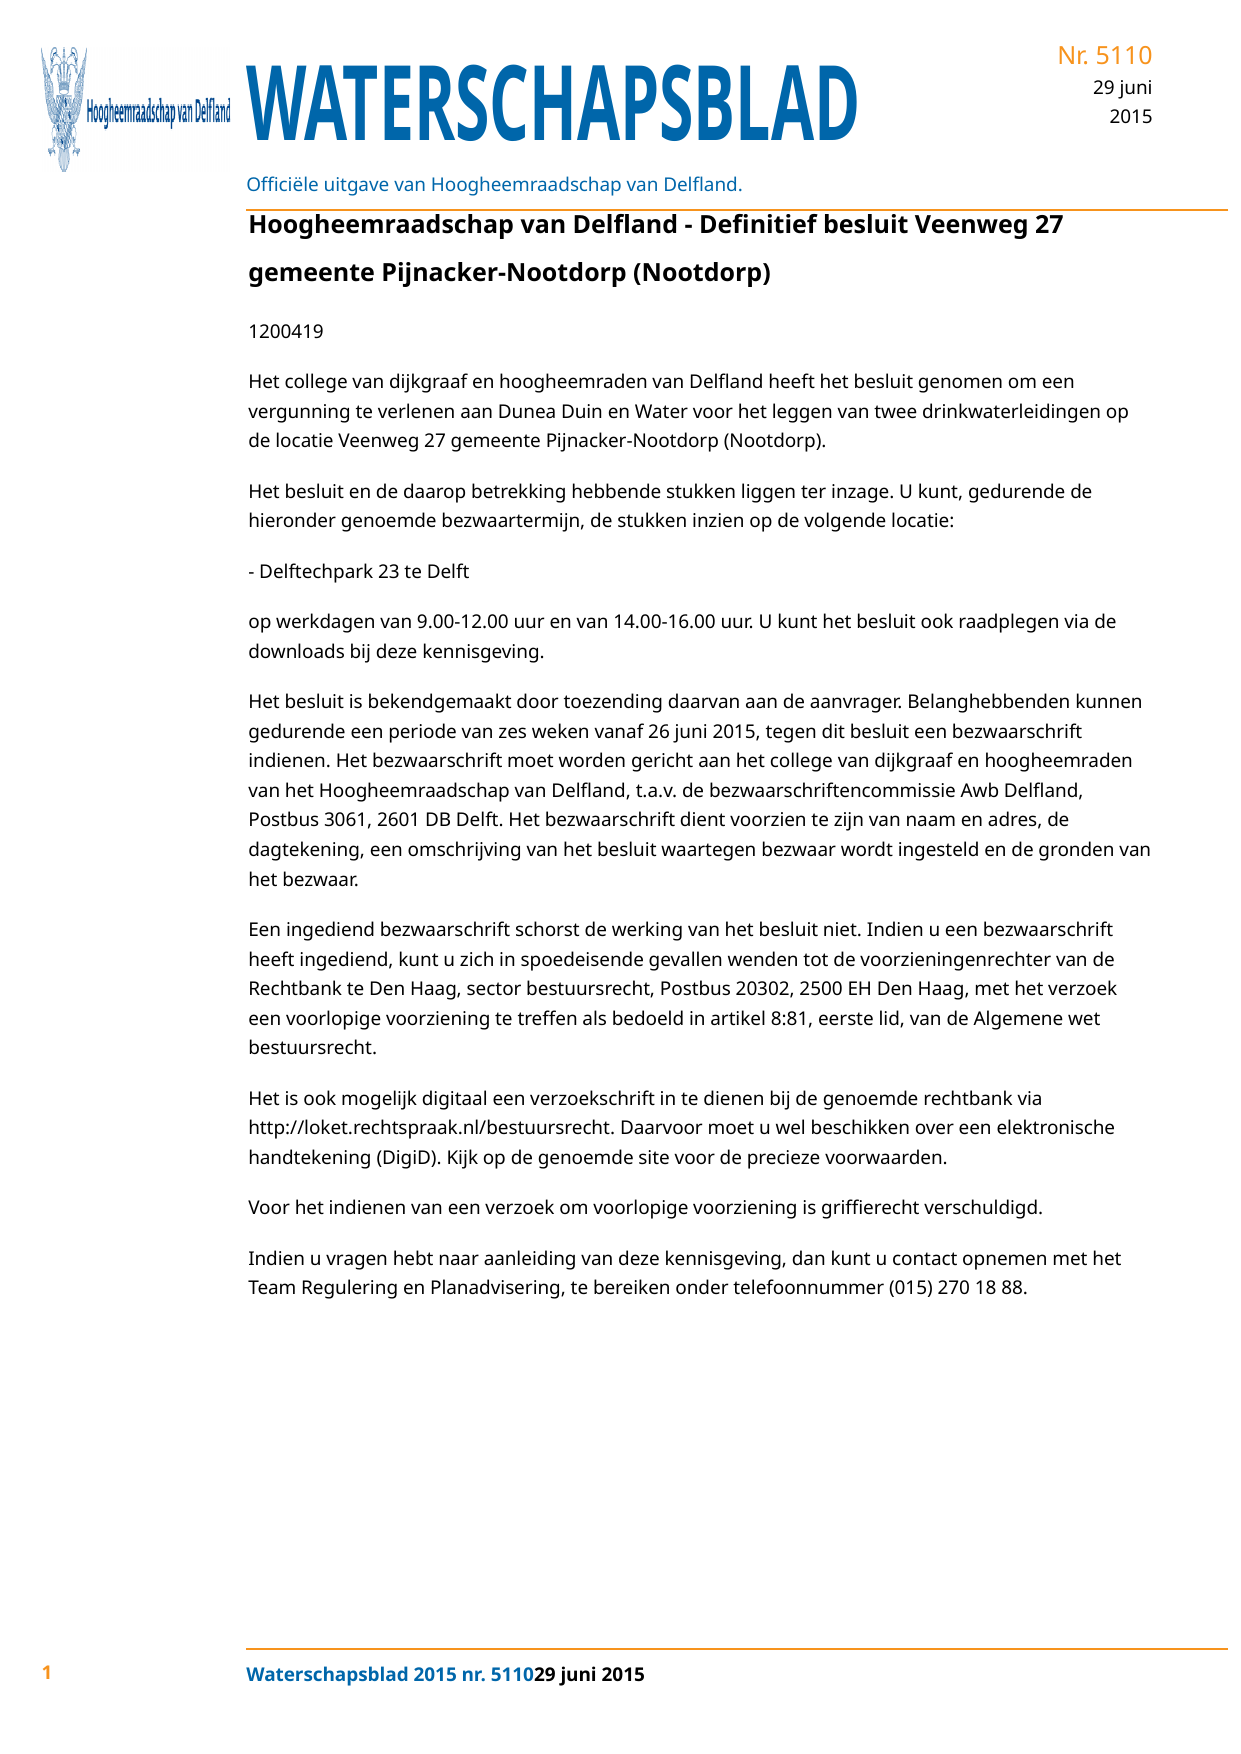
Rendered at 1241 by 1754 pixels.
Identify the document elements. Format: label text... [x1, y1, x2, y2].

text Het is ook mogelijk digitaal een verzoekschrift in te dienen bij de genoemde rechtbank via http://loket.rechtspraak.nl/bestuursrecht. Daarvoor moet u wel beschikken over een elektronische handtekening (DigiD). Kijk op de genoemde site voor de precieze voorwaarden. [248, 1085, 1152, 1170]
text Het college van dijkgraaf en hoogheemraden van Delfland heeft het besluit genomen om een vergunning te verlenen aan Dunea Duin en Water voor het leggen van twee drinkwaterleidingen op de locatie Veenweg 27 gemeente Pijnacker-Nootdorp (Nootdorp). [248, 368, 1152, 453]
text Hoogheemraadschap van Delfland - Definitief besluit Veenweg 27 gemeente Pijnacker-Nootdorp (Nootdorp) [248, 211, 1152, 288]
text Het besluit is bekendgemaakt door toezending daarvan aan de aanvrager. Belanghebbenden kunnen gedurende een periode van zes weken vanaf 26 juni 2015, tegen dit besluit een bezwaarschrift indienen. Het bezwaarschrift moet worden gericht aan het college van dijkgraaf en hoogheemraden van het Hoogheemraadschap van Delfland, t.a.v. de bezwaarschriftencommissie Awb Delfland, Postbus 3061, 2601 DB Delft. Het bezwaarschrift dient voorzien te zijn van naam en adres, de dagtekening, een omschrijving van het besluit waartegen bezwaar wordt ingesteld en de gronden van het bezwaar. [248, 688, 1152, 892]
text Een ingediend bezwaarschrift schorst de werking van het besluit niet. Indien u een bezwaarschrift heeft ingediend, kunt u zich in spoedeisende gevallen wenden tot de voorzieningenrechter van de Rechtbank te Den Haag, sector bestuursrecht, Postbus 20302, 2500 EH Den Haag, met het verzoek een voorlopige voorziening te treffen als bedoeld in artikel 8:81, eerste lid, van de Algemene wet bestuursrecht. [248, 916, 1152, 1060]
picture [41, 47, 231, 172]
text Het besluit en de daarop betrekking hebbende stukken liggen ter inzage. U kunt, gedurende de hieronder genoemde bezwaartermijn, de stukken inzien op de volgende locatie: [248, 478, 1152, 533]
text 1200419 [248, 318, 1152, 344]
text op werkdagen van 9.00-12.00 uur en van 14.00-16.00 uur. U kunt het besluit ook raadplegen via de downloads bij deze kennisgeving. [248, 608, 1152, 664]
text Voor het indienen van een verzoek om voorlopige voorziening is griffierecht verschuldigd. [248, 1194, 1152, 1220]
text Indien u vragen hebt naar aanleiding van deze kennisgeving, dan kunt u contact opnemen met het Team Regulering en Planadvisering, te bereiken onder telefoonnummer (015) 270 18 88. [248, 1245, 1152, 1300]
text - Delftechpark 23 te Delft [248, 558, 1152, 584]
